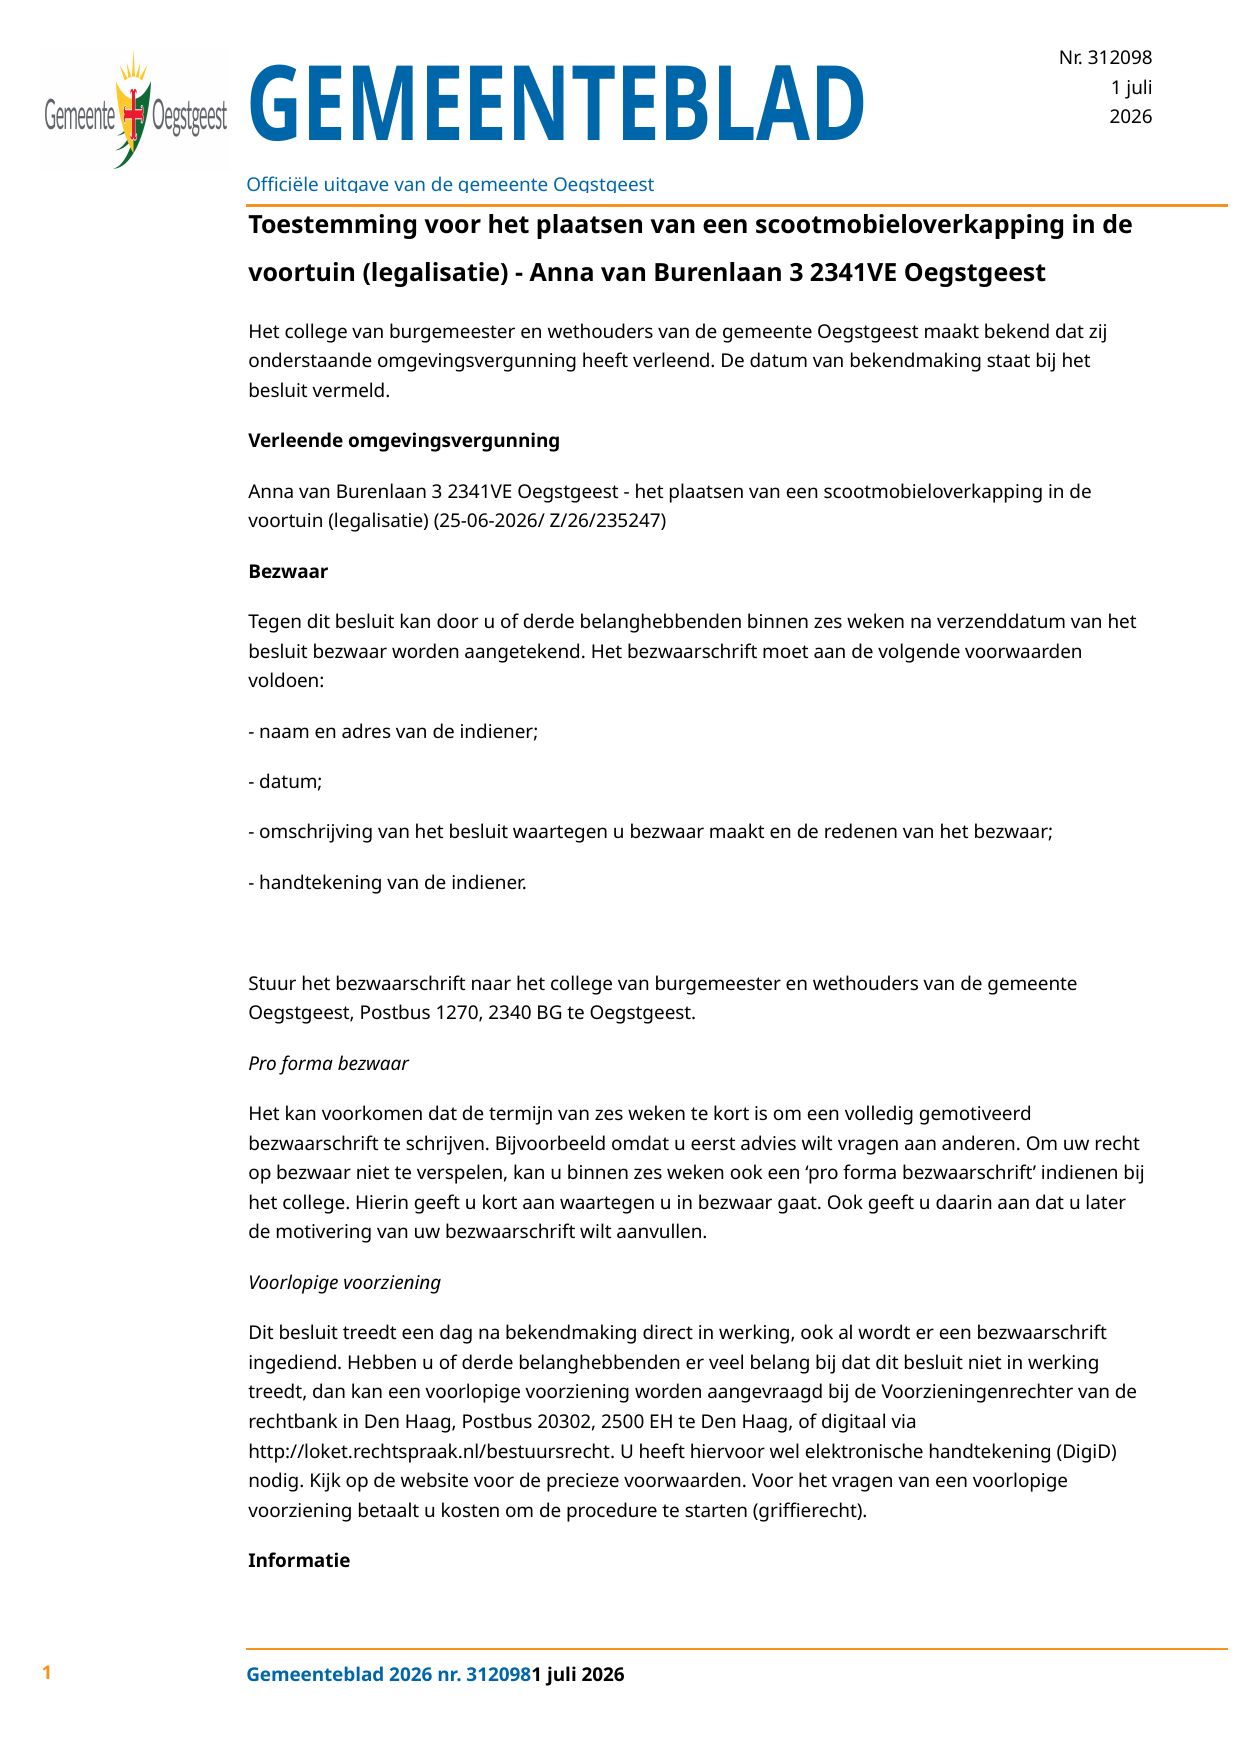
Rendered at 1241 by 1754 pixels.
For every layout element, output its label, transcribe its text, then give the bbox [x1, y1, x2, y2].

text Verleende omgevingsvergunning [248, 427, 1152, 453]
text Stuur het bezwaarschrift naar het college van burgemeester en wethouders van de gemeente Oegstgeest, Postbus 1270, 2340 BG te Oegstgeest. [248, 970, 1152, 1025]
text - naam en adres van de indiener; [248, 718, 1152, 744]
text Tegen dit besluit kan door u of derde belanghebbenden binnen zes weken na verzenddatum van het besluit bezwaar worden aangetekend. Het bezwaarschrift moet aan de volgende voorwaarden voldoen: [248, 608, 1152, 693]
text Dit besluit treedt een dag na bekendmaking direct in werking, ook al wordt er een bezwaarschrift ingediend. Hebben u of derde belanghebbenden er veel belang bij dat dit besluit niet in werking treedt, dan kan een voorlopige voorziening worden aangevraagd bij de Voorzieningenrechter van de rechtbank in Den Haag, Postbus 20302, 2500 EH te Den Haag, of digitaal via http://loket.rechtspraak.nl/bestuursrecht. U heeft hiervoor wel elektronische handtekening (DigiD) nodig. Kijk op de website voor de precieze voorwaarden. Voor het vragen van een voorlopige voorziening betaalt u kosten om de procedure te starten (griffierecht). [248, 1319, 1152, 1523]
text Het kan voorkomen dat de termijn van zes weken te kort is om een volledig gemotiveerd bezwaarschrift te schrijven. Bijvoorbeeld omdat u eerst advies wilt vragen aan anderen. Om uw recht op bezwaar niet te verspelen, kan u binnen zes weken ook een ‘pro forma bezwaarschrift’ indienen bij het college. Hierin geeft u kort aan waartegen u in bezwaar gaat. Ook geeft u daarin aan dat u later de motivering van uw bezwaarschrift wilt aanvullen. [248, 1100, 1152, 1244]
text Pro forma bezwaar [248, 1050, 1152, 1076]
picture [41, 47, 231, 172]
text - datum; [248, 768, 1152, 794]
text Toestemming voor het plaatsen van een scootmobieloverkapping in de voortuin (legalisatie) - Anna van Burenlaan 3 2341VE Oegstgeest [248, 207, 1152, 288]
text - handtekening van de indiener. [248, 869, 1152, 895]
text Bezwaar [248, 558, 1152, 584]
text Het college van burgemeester en wethouders van de gemeente Oegstgeest maakt bekend dat zij onderstaande omgevingsvergunning heeft verleend. De datum van bekendmaking staat bij het besluit vermeld. [248, 318, 1152, 403]
text Voorlopige voorziening [248, 1269, 1152, 1295]
text - omschrijving van het besluit waartegen u bezwaar maakt en de redenen van het bezwaar; [248, 819, 1152, 844]
text Anna van Burenlaan 3 2341VE Oegstgeest - het plaatsen van een scootmobieloverkapping in de voortuin (legalisatie) (25-06-2026/ Z/26/235247) [248, 478, 1152, 533]
text Informatie [248, 1547, 1152, 1573]
